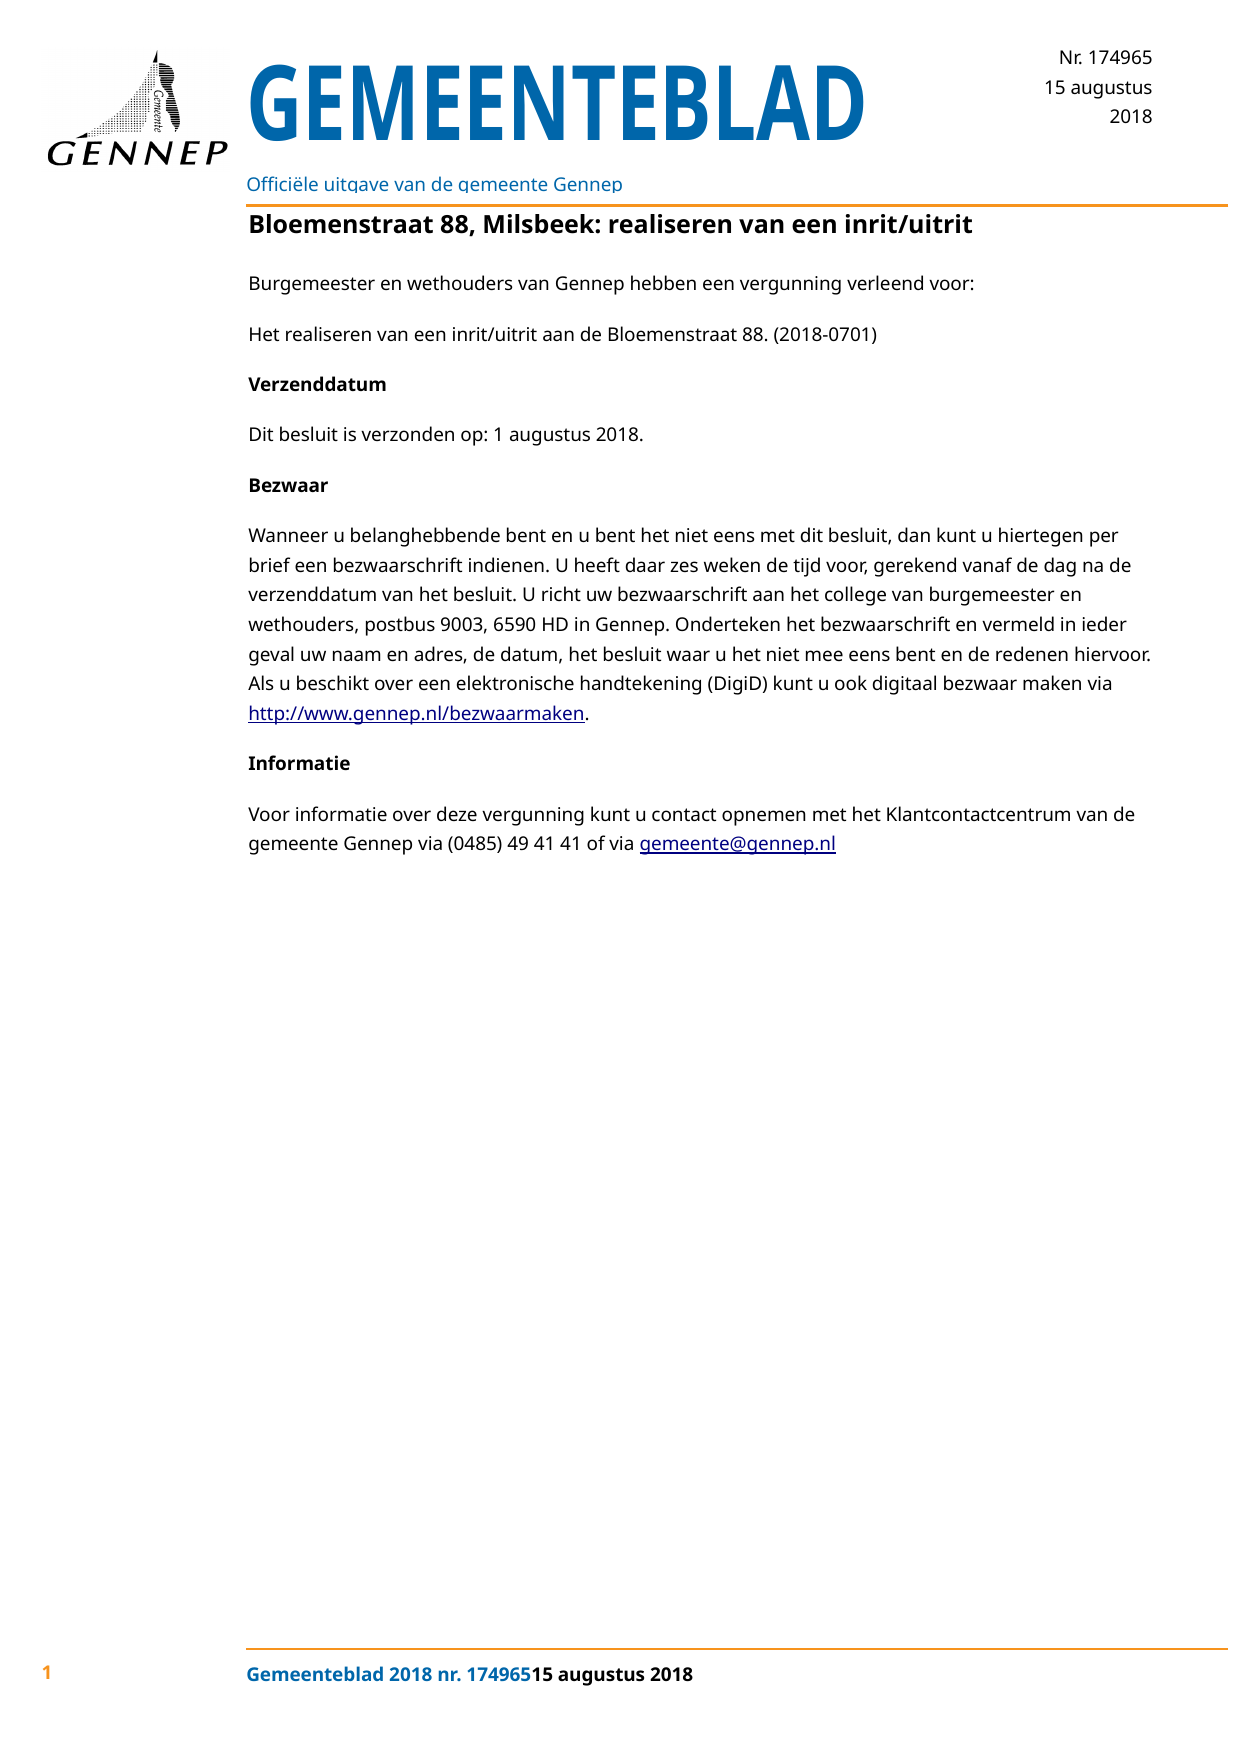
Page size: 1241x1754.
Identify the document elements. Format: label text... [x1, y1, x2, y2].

picture [41, 47, 231, 172]
text Informatie [248, 750, 1152, 776]
text Burgemeester en wethouders van Gennep hebben een vergunning verleend voor: [248, 270, 1152, 296]
text Bloemenstraat 88, Milsbeek: realiseren van een inrit/uitrit [248, 207, 1152, 241]
text Bezwaar [248, 472, 1152, 498]
text Wanneer u belanghebbende bent en u bent het niet eens met dit besluit, dan kunt u hiertegen per brief een bezwaarschrift indienen. U heeft daar zes weken de tijd voor, gerekend vanaf de dag na de verzenddatum van het besluit. U richt uw bezwaarschrift aan het college van burgemeester en wethouders, postbus 9003, 6590 HD in Gennep. Onderteken het bezwaarschrift en vermeld in ieder geval uw naam en adres, de datum, het besluit waar u het niet mee eens bent en de redenen hiervoor. Als u beschikt over een elektronische handtekening (DigiD) kunt u ook digitaal bezwaar maken via http://www.gennep.nl/bezwaarmaken. [248, 522, 1152, 726]
text Voor informatie over deze vergunning kunt u contact opnemen met het Klantcontactcentrum van de gemeente Gennep via (0485) 49 41 41 of via gemeente@gennep.nl [248, 801, 1152, 856]
text Dit besluit is verzonden op: 1 augustus 2018. [248, 422, 1152, 447]
text Verzenddatum [248, 371, 1152, 397]
text Het realiseren van een inrit/uitrit aan de Bloemenstraat 88. (2018-0701) [248, 321, 1152, 346]
